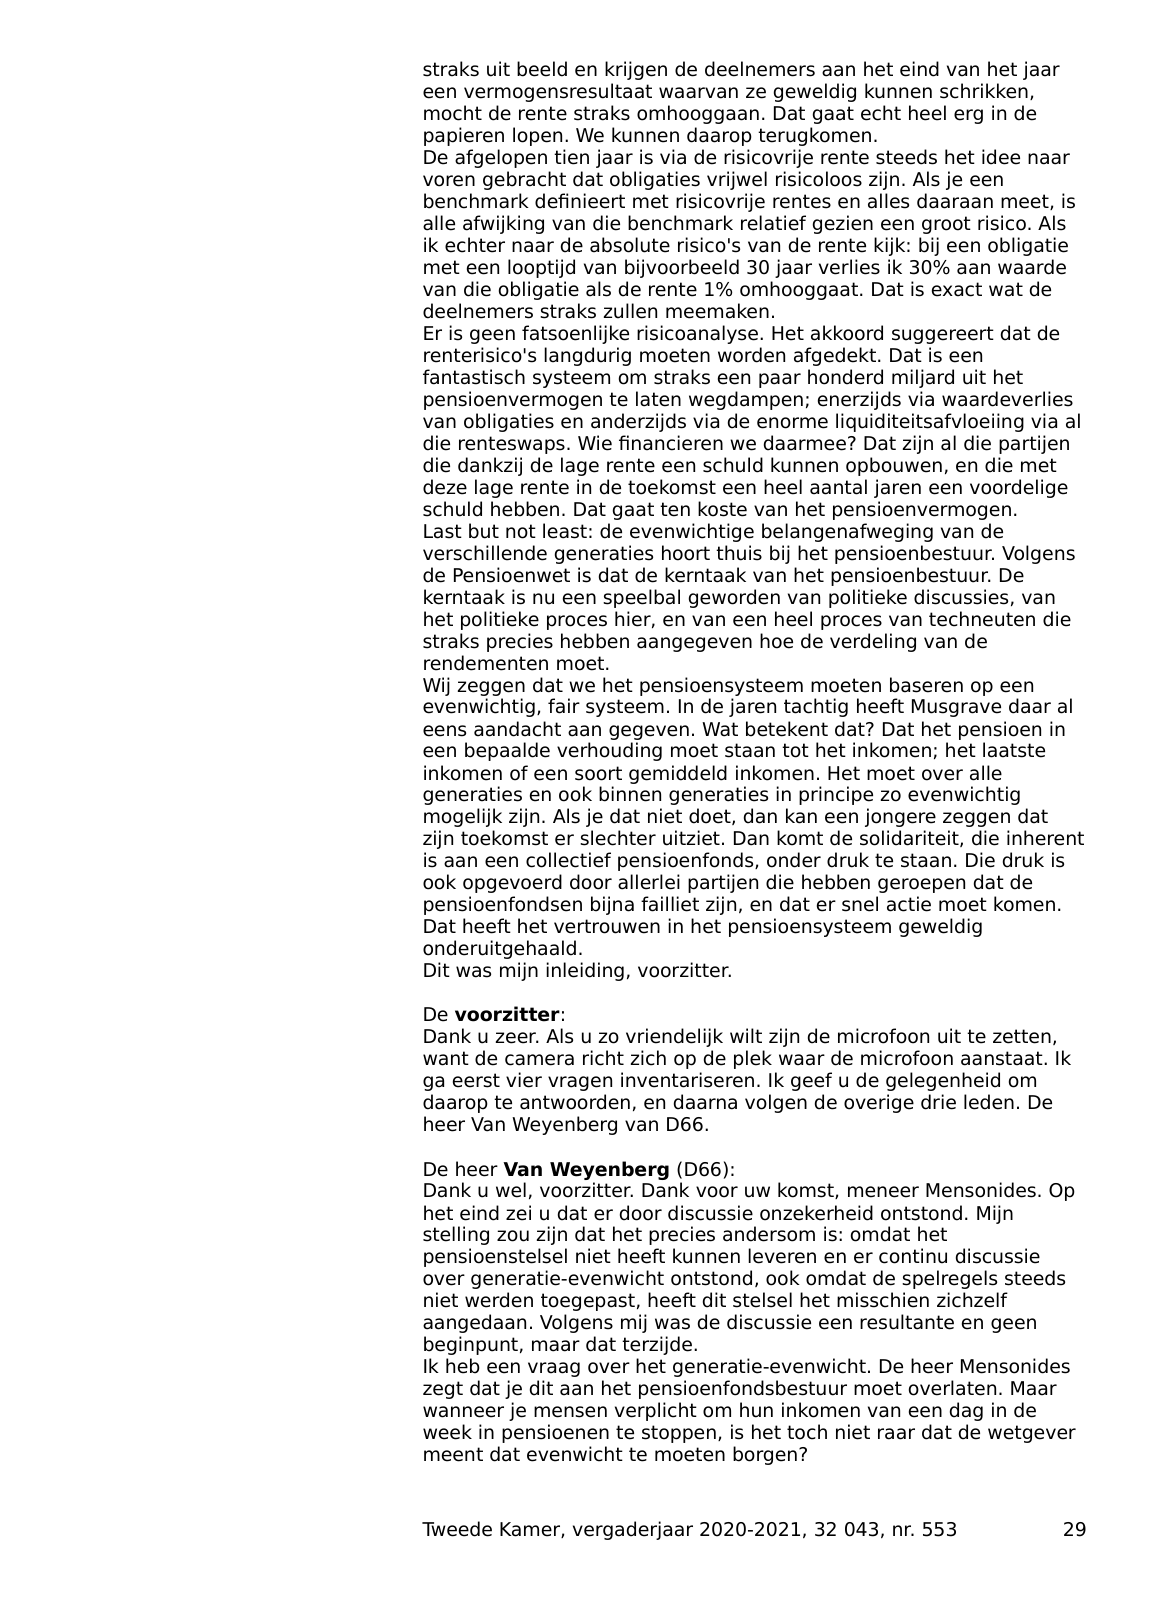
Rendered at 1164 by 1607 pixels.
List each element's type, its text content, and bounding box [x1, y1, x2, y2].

text Dank u wel, voorzitter. Dank voor uw komst, meneer Mensonides. Op het eind zei u dat er door discussie onzekerheid ontstond. Mijn stelling zou zijn dat het precies andersom is: omdat het pensioenstelsel niet heeft kunnen leveren en er continu discussie over generatie-evenwicht ontstond, ook omdat de spelregels steeds niet werden toegepast, heeft dit stelsel het misschien zichzelf aangedaan. Volgens mij was de discussie een resultante en geen beginpunt, maar dat terzijde. [422, 1180, 1087, 1356]
text Wij zeggen dat we het pensioensysteem moeten baseren op een evenwichtig, fair systeem. In de jaren tachtig heeft Musgrave daar al eens aandacht aan gegeven. Wat betekent dat? Dat het pensioen in een bepaalde verhouding moet staan tot het inkomen; het laatste inkomen of een soort gemiddeld inkomen. Het moet over alle generaties en ook binnen generaties in principe zo evenwichtig mogelijk zijn. Als je dat niet doet, dan kan een jongere zeggen dat zijn toekomst er slechter uitziet. Dan komt de solidariteit, die inherent is aan een collectief pensioenfonds, onder druk te staan. Die druk is ook opgevoerd door allerlei partijen die hebben geroepen dat de pensioenfondsen bijna failliet zijn, en dat er snel actie moet komen. Dat heeft het vertrouwen in het pensioensysteem geweldig onderuitgehaald. [422, 674, 1087, 960]
text De afgelopen tien jaar is via de risicovrije rente steeds het idee naar voren gebracht dat obligaties vrijwel risicoloos zijn. Als je een benchmark definieert met risicovrije rentes en alles daaraan meet, is alle afwijking van die benchmark relatief gezien een groot risico. Als ik echter naar de absolute risico's van de rente kijk: bij een obligatie met een looptijd van bijvoorbeeld 30 jaar verlies ik 30% aan waarde van die obligatie als de rente 1% omhooggaat. Dat is exact wat de deelnemers straks zullen meemaken. [422, 147, 1087, 323]
text straks uit beeld en krijgen de deelnemers aan het eind van het jaar een vermogensresultaat waarvan ze geweldig kunnen schrikken, mocht de rente straks omhooggaan. Dat gaat echt heel erg in de papieren lopen. We kunnen daarop terugkomen. [422, 59, 1087, 147]
text Dit was mijn inleiding, voorzitter. [422, 960, 1087, 982]
text Dank u zeer. Als u zo vriendelijk wilt zijn de microfoon uit te zetten, want de camera richt zich op de plek waar de microfoon aanstaat. Ik ga eerst vier vragen inventariseren. Ik geef u de gelegenheid om daarop te antwoorden, en daarna volgen de overige drie leden. De heer Van Weyenberg van D66. [422, 1026, 1087, 1136]
text Er is geen fatsoenlijke risicoanalyse. Het akkoord suggereert dat de renterisico's langdurig moeten worden afgedekt. Dat is een fantastisch systeem om straks een paar honderd miljard uit het pensioenvermogen te laten wegdampen; enerzijds via waardeverlies van obligaties en anderzijds via de enorme liquiditeitsafvloeiing via al die renteswaps. Wie financieren we daarmee? Dat zijn al die partijen die dankzij de lage rente een schuld kunnen opbouwen, en die met deze lage rente in de toekomst een heel aantal jaren een voordelige schuld hebben. Dat gaat ten koste van het pensioenvermogen. [422, 323, 1087, 521]
text De voorzitter: [422, 1004, 1087, 1026]
text Ik heb een vraag over het generatie-evenwicht. De heer Mensonides zegt dat je dit aan het pensioenfondsbestuur moet overlaten. Maar wanneer je mensen verplicht om hun inkomen van een dag in de week in pensioenen te stoppen, is het toch niet raar dat de wetgever meent dat evenwicht te moeten borgen? [422, 1356, 1087, 1466]
text Last but not least: de evenwichtige belangenafweging van de verschillende generaties hoort thuis bij het pensioenbestuur. Volgens de Pensioenwet is dat de kerntaak van het pensioenbestuur. De kerntaak is nu een speelbal geworden van politieke discussies, van het politieke proces hier, en van een heel proces van techneuten die straks precies hebben aangegeven hoe de verdeling van de rendementen moet. [422, 521, 1087, 674]
text De heer Van Weyenberg (D66): [422, 1158, 1087, 1180]
